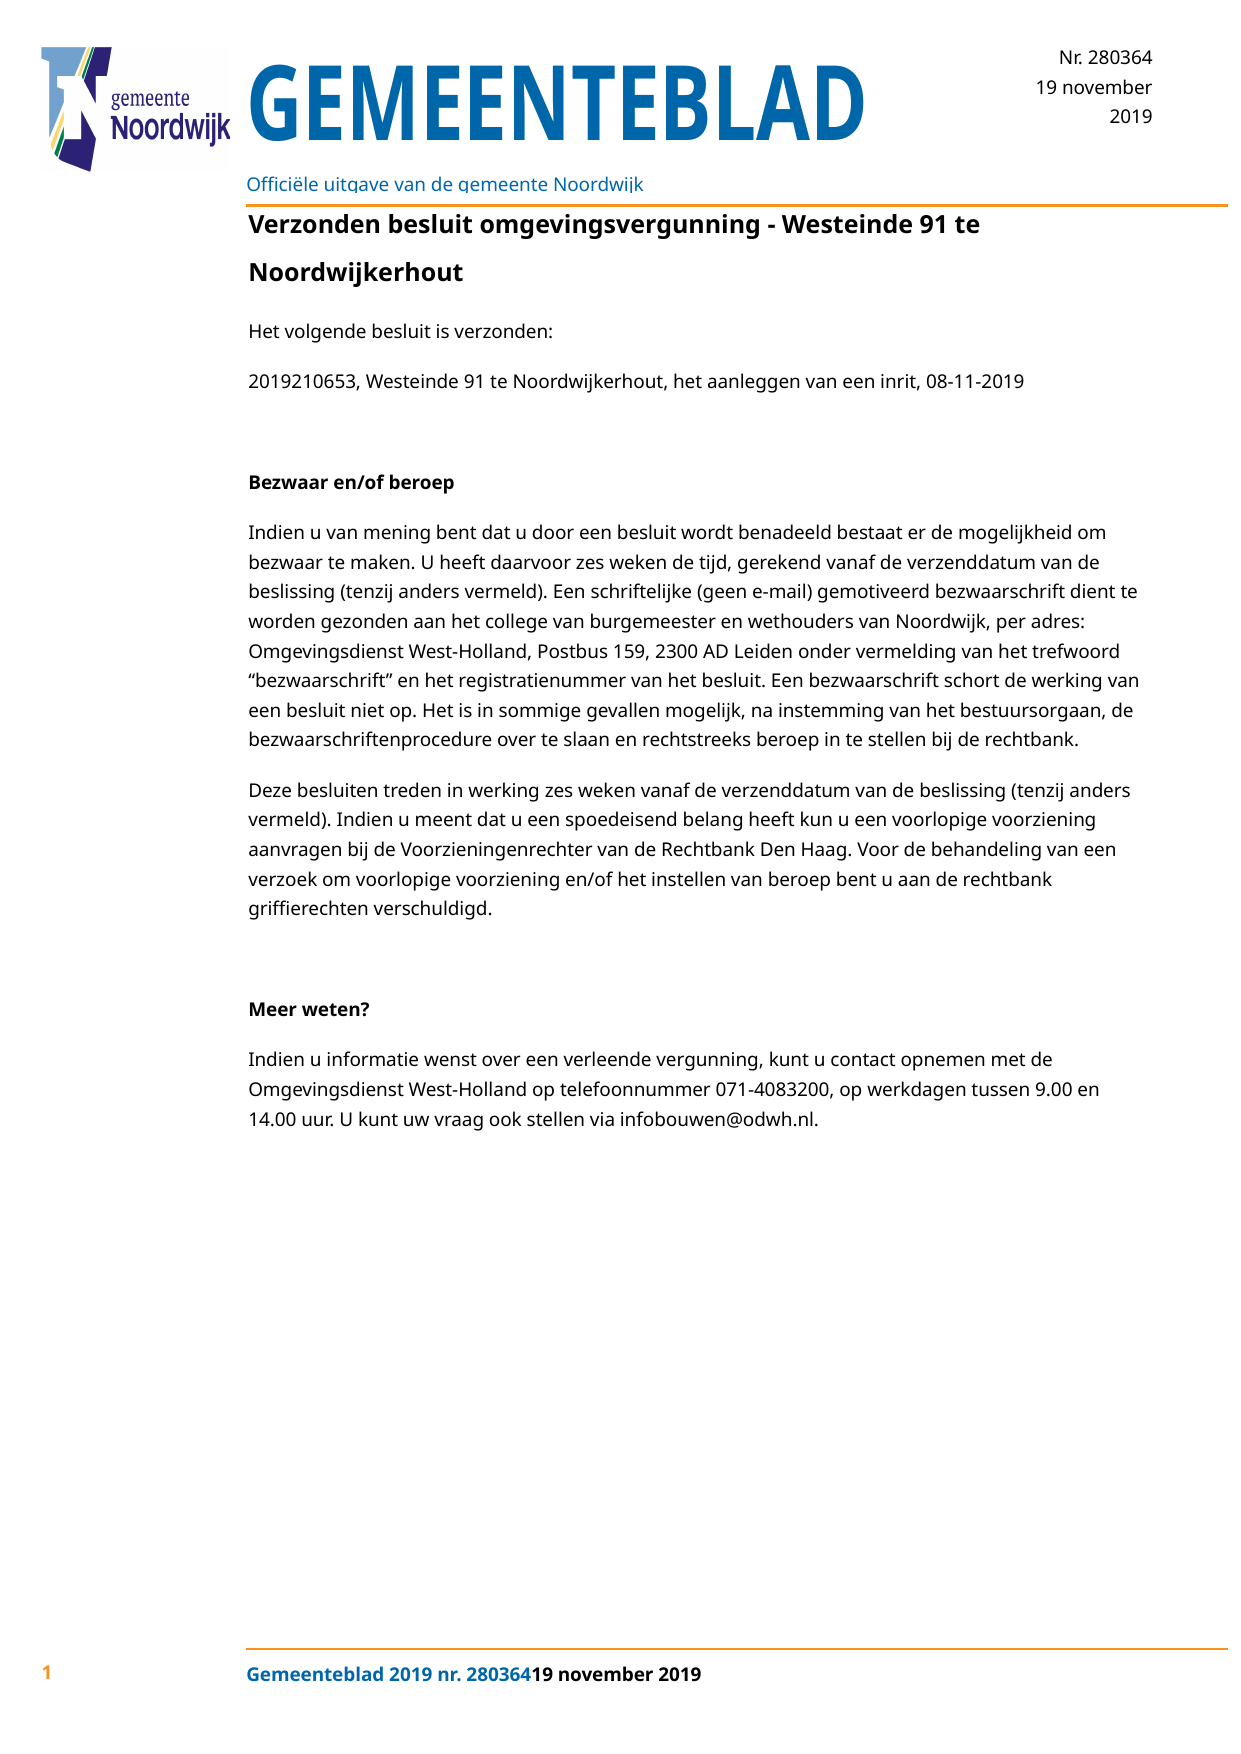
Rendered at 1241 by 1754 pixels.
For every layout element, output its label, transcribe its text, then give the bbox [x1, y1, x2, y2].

text Deze besluiten treden in werking zes weken vanaf de verzenddatum van de beslissing (tenzij anders vermeld). Indien u meent dat u een spoedeisend belang heeft kun u een voorlopige voorziening aanvragen bij de Voorzieningenrechter van de Rechtbank Den Haag. Voor de behandeling van een verzoek om voorlopige voorziening en/of het instellen van beroep bent u aan de rechtbank griffierechten verschuldigd. [248, 777, 1152, 921]
text Het volgende besluit is verzonden: [248, 318, 1152, 344]
text 2019210653, Westeinde 91 te Noordwijkerhout, het aanleggen van een inrit, 08-11-2019 [248, 368, 1152, 394]
text Indien u van mening bent dat u door een besluit wordt benadeeld bestaat er de mogelijkheid om bezwaar te maken. U heeft daarvoor zes weken de tijd, gerekend vanaf de verzenddatum van de beslissing (tenzij anders vermeld). Een schriftelijke (geen e-mail) gemotiveerd bezwaarschrift dient te worden gezonden aan het college van burgemeester en wethouders van Noordwijk, per adres: Omgevingsdienst West-Holland, Postbus 159, 2300 AD Leiden onder vermelding van het trefwoord “bezwaarschrift” en het registratienummer van het besluit. Een bezwaarschrift schort de werking van een besluit niet op. Het is in sommige gevallen mogelijk, na instemming van het bestuursorgaan, de bezwaarschriftenprocedure over te slaan en rechtstreeks beroep in te stellen bij de rechtbank. [248, 519, 1152, 752]
text Bezwaar en/of beroep [248, 469, 1152, 495]
text Verzonden besluit omgevingsvergunning - Westeinde 91 te Noordwijkerhout [248, 207, 1152, 288]
picture [41, 47, 231, 172]
text Indien u informatie wenst over een verleende vergunning, kunt u contact opnemen met de Omgevingsdienst West-Holland op telefoonnummer 071-4083200, op werkdagen tussen 9.00 en 14.00 uur. U kunt uw vraag ook stellen via infobouwen@odwh.nl. [248, 1047, 1152, 1132]
text Meer weten? [248, 996, 1152, 1022]
